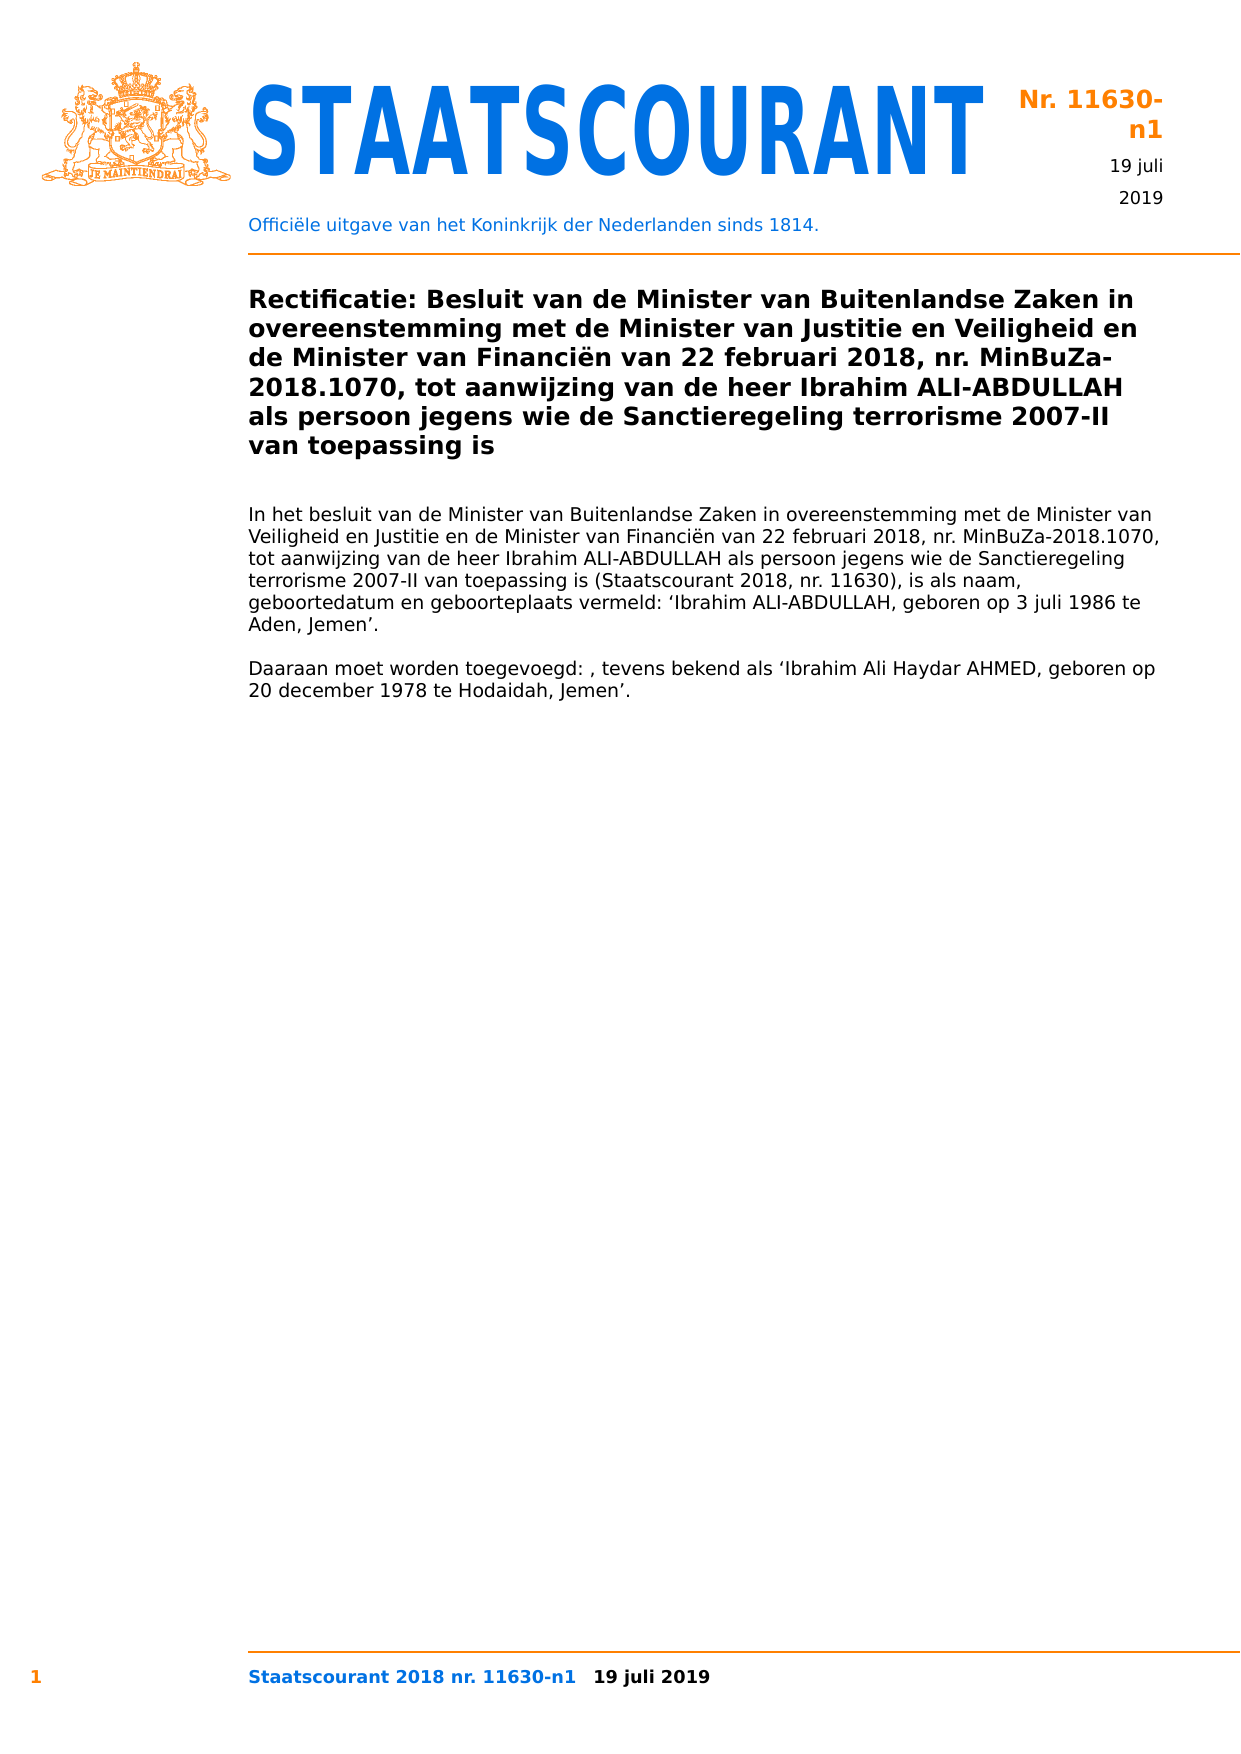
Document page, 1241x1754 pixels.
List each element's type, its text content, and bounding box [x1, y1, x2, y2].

table_cell Officiële uitgave van het Koninkrijk der Nederlanden sinds 1814. [248, 215, 1240, 253]
text Daaraan moet worden toegevoegd: , tevens bekend als ‘Ibrahim Ali Haydar AHMED, geboren op 20 december 1978 te Hodaidah, Jemen’. [248, 658, 1163, 702]
picture [41, 62, 231, 186]
subtitle Rectificatie: Besluit van de Minister van Buitenlandse Zaken in overeenstemming met de Minister van Justitie en Veiligheid en de Minister van Financiën van 22 februari 2018, nr. MinBuZa-2018.1070, tot aanwijzing van de heer Ibrahim ALI-ABDULLAH als persoon jegens wie de Sanctieregeling terrorisme 2007-II van toepassing is [248, 285, 1163, 460]
table_header [25, 62, 248, 253]
table_header STAATSCOURANT [248, 62, 998, 215]
table_cell 2019 [998, 183, 1240, 215]
table_header Nr. 11630-n1 [998, 62, 1240, 150]
text In het besluit van de Minister van Buitenlandse Zaken in overeenstemming met de Minister van Veiligheid en Justitie en de Minister van Financiën van 22 februari 2018, nr. MinBuZa-2018.1070, tot aanwijzing van de heer Ibrahim ALI-ABDULLAH als persoon jegens wie de Sanctieregeling terrorisme 2007-II van toepassing is (Staatscourant 2018, nr. 11630), is als naam, geboortedatum en geboorteplaats vermeld: ‘Ibrahim ALI-ABDULLAH, geboren op 3 juli 1986 te Aden, Jemen’. [248, 504, 1163, 636]
table_cell 19 juli [998, 150, 1240, 182]
